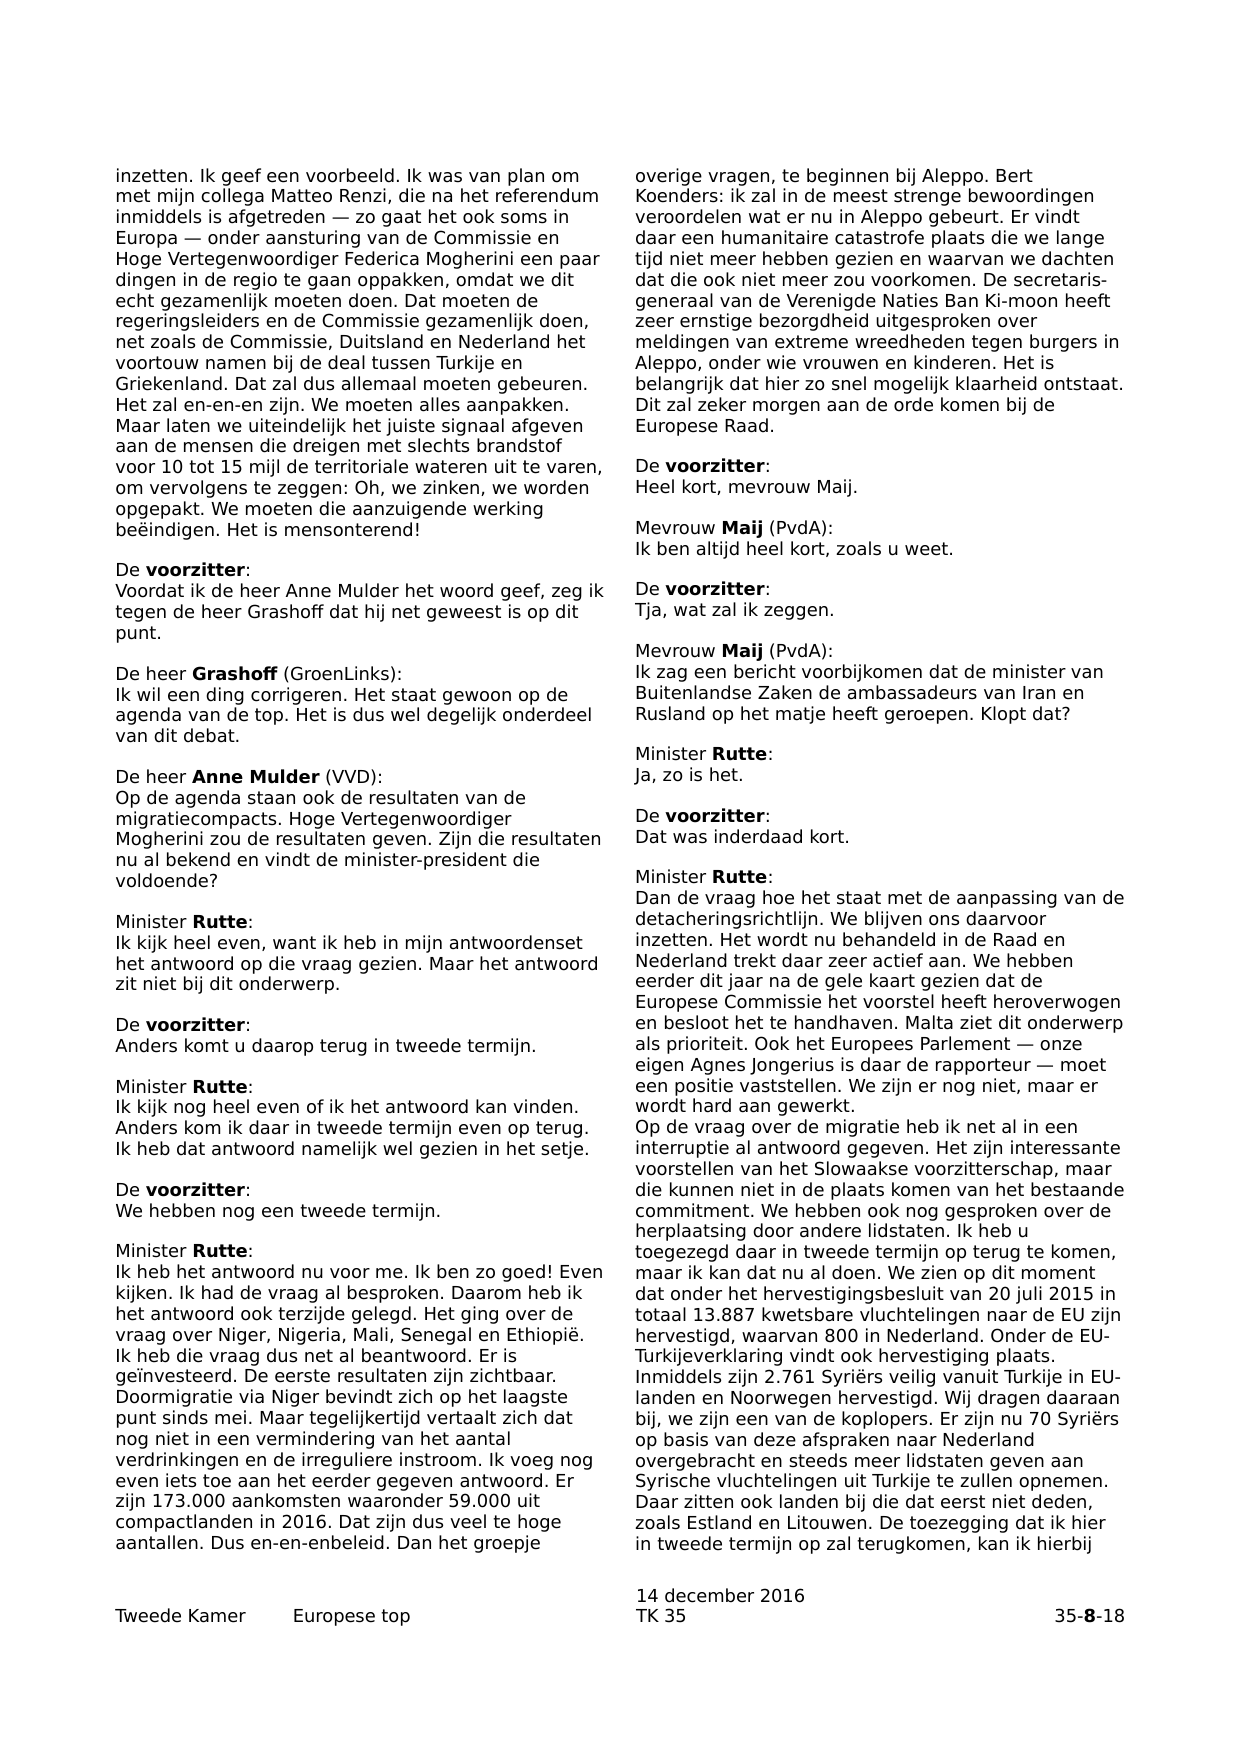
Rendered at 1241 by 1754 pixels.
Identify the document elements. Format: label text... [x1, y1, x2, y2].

text De voorzitter: [635, 806, 1125, 826]
text Ik kijk nog heel even of ik het antwoord kan vinden. Anders kom ik daar in tweede termijn even op terug. Ik heb dat antwoord namelijk wel gezien in het setje. [115, 1097, 605, 1160]
text Minister Rutte: [635, 744, 1125, 765]
text Minister Rutte: [115, 1241, 605, 1262]
text Tja, wat zal ik zeggen. [635, 600, 1125, 621]
text Minister Rutte: [115, 912, 605, 932]
text Dan de vraag hoe het staat met de aanpassing van de detacheringsrichtlijn. We blijven ons daarvoor inzetten. Het wordt nu behandeld in de Raad en Nederland trekt daar zeer actief aan. We hebben eerder dit jaar na de gele kaart gezien dat de Europese Commissie het voorstel heeft heroverwogen en besloot het te handhaven. Malta ziet dit onderwerp als prioriteit. Ook het Europees Parlement — onze eigen Agnes Jongerius is daar de rapporteur — moet een positie vaststellen. We zijn er nog niet, maar er wordt hard aan gewerkt. [635, 888, 1125, 1117]
text Ik zag een bericht voorbijkomen dat de minister van Buitenlandse Zaken de ambassadeurs van Iran en Rusland op het matje heeft geroepen. Klopt dat? [635, 662, 1125, 724]
text De voorzitter: [635, 579, 1125, 600]
text Ik kijk heel even, want ik heb in mijn antwoordenset het antwoord op die vraag gezien. Maar het antwoord zit niet bij dit onderwerp. [115, 932, 605, 995]
text Ik heb het antwoord nu voor me. Ik ben zo goed! Even kijken. Ik had de vraag al besproken. Daarom heb ik het antwoord ook terzijde gelegd. Het ging over de vraag over Niger, Nigeria, Mali, Senegal en Ethiopië. Ik heb die vraag dus net al beantwoord. Er is geïnvesteerd. De eerste resultaten zijn zichtbaar. Doormigratie via Niger bevindt zich op het laagste punt sinds mei. Maar tegelijkertijd vertaalt zich dat nog niet in een vermindering van het aantal verdrinkingen en de irreguliere instroom. Ik voeg nog even iets toe aan het eerder gegeven antwoord. Er zijn 173.000 aankomsten waaronder 59.000 uit compactlanden in 2016. Dat zijn dus veel te hoge aantallen. Dus en-en-enbeleid. Dan het groepje [115, 1262, 605, 1554]
text De voorzitter: [115, 560, 605, 581]
text overige vragen, te beginnen bij Aleppo. Bert Koenders: ik zal in de meest strenge bewoordingen veroordelen wat er nu in Aleppo gebeurt. Er vindt daar een humanitaire catastrofe plaats die we lange tijd niet meer hebben gezien en waarvan we dachten dat die ook niet meer zou voorkomen. De secretaris-generaal van de Verenigde Naties Ban Ki-moon heeft zeer ernstige bezorgdheid uitgesproken over meldingen van extreme wreedheden tegen burgers in Aleppo, onder wie vrouwen en kinderen. Het is belangrijk dat hier zo snel mogelijk klaarheid ontstaat. Dit zal zeker morgen aan de orde komen bij de Europese Raad. [635, 165, 1125, 436]
text Op de agenda staan ook de resultaten van de migratiecompacts. Hoge Vertegenwoordiger Mogherini zou de resultaten geven. Zijn die resultaten nu al bekend en vindt de minister-president die voldoende? [115, 787, 605, 892]
text inzetten. Ik geef een voorbeeld. Ik was van plan om met mijn collega Matteo Renzi, die na het referendum inmiddels is afgetreden — zo gaat het ook soms in Europa — onder aansturing van de Commissie en Hoge Vertegenwoordiger Federica Mogherini een paar dingen in de regio te gaan oppakken, omdat we dit echt gezamenlijk moeten doen. Dat moeten de regeringsleiders en de Commissie gezamenlijk doen, net zoals de Commissie, Duitsland en Nederland het voortouw namen bij de deal tussen Turkije en Griekenland. Dat zal dus allemaal moeten gebeuren. Het zal en-en-en zijn. We moeten alles aanpakken. Maar laten we uiteindelijk het juiste signaal afgeven aan de mensen die dreigen met slechts brandstof voor 10 tot 15 mijl de territoriale wateren uit te varen, om vervolgens te zeggen: Oh, we zinken, we worden opgepakt. We moeten die aanzuigende werking beëindigen. Het is mensonterend! [115, 165, 605, 540]
text Mevrouw Maij (PvdA): [635, 518, 1125, 538]
text Dat was inderdaad kort. [635, 826, 1125, 847]
text Anders komt u daarop terug in tweede termijn. [115, 1036, 605, 1056]
text Ik wil een ding corrigeren. Het staat gewoon op de agenda van de top. Het is dus wel degelijk onderdeel van dit debat. [115, 684, 605, 747]
text De voorzitter: [115, 1180, 605, 1200]
text Ik ben altijd heel kort, zoals u weet. [635, 538, 1125, 559]
text De heer Anne Mulder (VVD): [115, 767, 605, 787]
text We hebben nog een tweede termijn. [115, 1200, 605, 1221]
text De voorzitter: [115, 1015, 605, 1036]
text Minister Rutte: [115, 1076, 605, 1097]
text De heer Grashoff (GroenLinks): [115, 663, 605, 684]
text Op de vraag over de migratie heb ik net al in een interruptie al antwoord gegeven. Het zijn interessante voorstellen van het Slowaakse voorzitterschap, maar die kunnen niet in de plaats komen van het bestaande commitment. We hebben ook nog gesproken over de herplaatsing door andere lidstaten. Ik heb u toegezegd daar in tweede termijn op terug te komen, maar ik kan dat nu al doen. We zien op dit moment dat onder het hervestigingsbesluit van 20 juli 2015 in totaal 13.887 kwetsbare vluchtelingen naar de EU zijn hervestigd, waarvan 800 in Nederland. Onder de EU-Turkijeverklaring vindt ook hervestiging plaats. Inmiddels zijn 2.761 Syriërs veilig vanuit Turkije in EU-landen en Noorwegen hervestigd. Wij dragen daaraan bij, we zijn een van de koplopers. Er zijn nu 70 Syriërs op basis van deze afspraken naar Nederland overgebracht en steeds meer lidstaten geven aan Syrische vluchtelingen uit Turkije te zullen opnemen. Daar zitten ook landen bij die dat eerst niet deden, zoals Estland en Litouwen. De toezegging dat ik hier in tweede termijn op zal terugkomen, kan ik hierbij [635, 1117, 1125, 1554]
text Mevrouw Maij (PvdA): [635, 641, 1125, 662]
text De voorzitter: [635, 456, 1125, 477]
text Ja, zo is het. [635, 765, 1125, 786]
text Voordat ik de heer Anne Mulder het woord geef, zeg ik tegen de heer Grashoff dat hij net geweest is op dit punt. [115, 581, 605, 643]
text Minister Rutte: [635, 867, 1125, 888]
text Heel kort, mevrouw Maij. [635, 477, 1125, 498]
